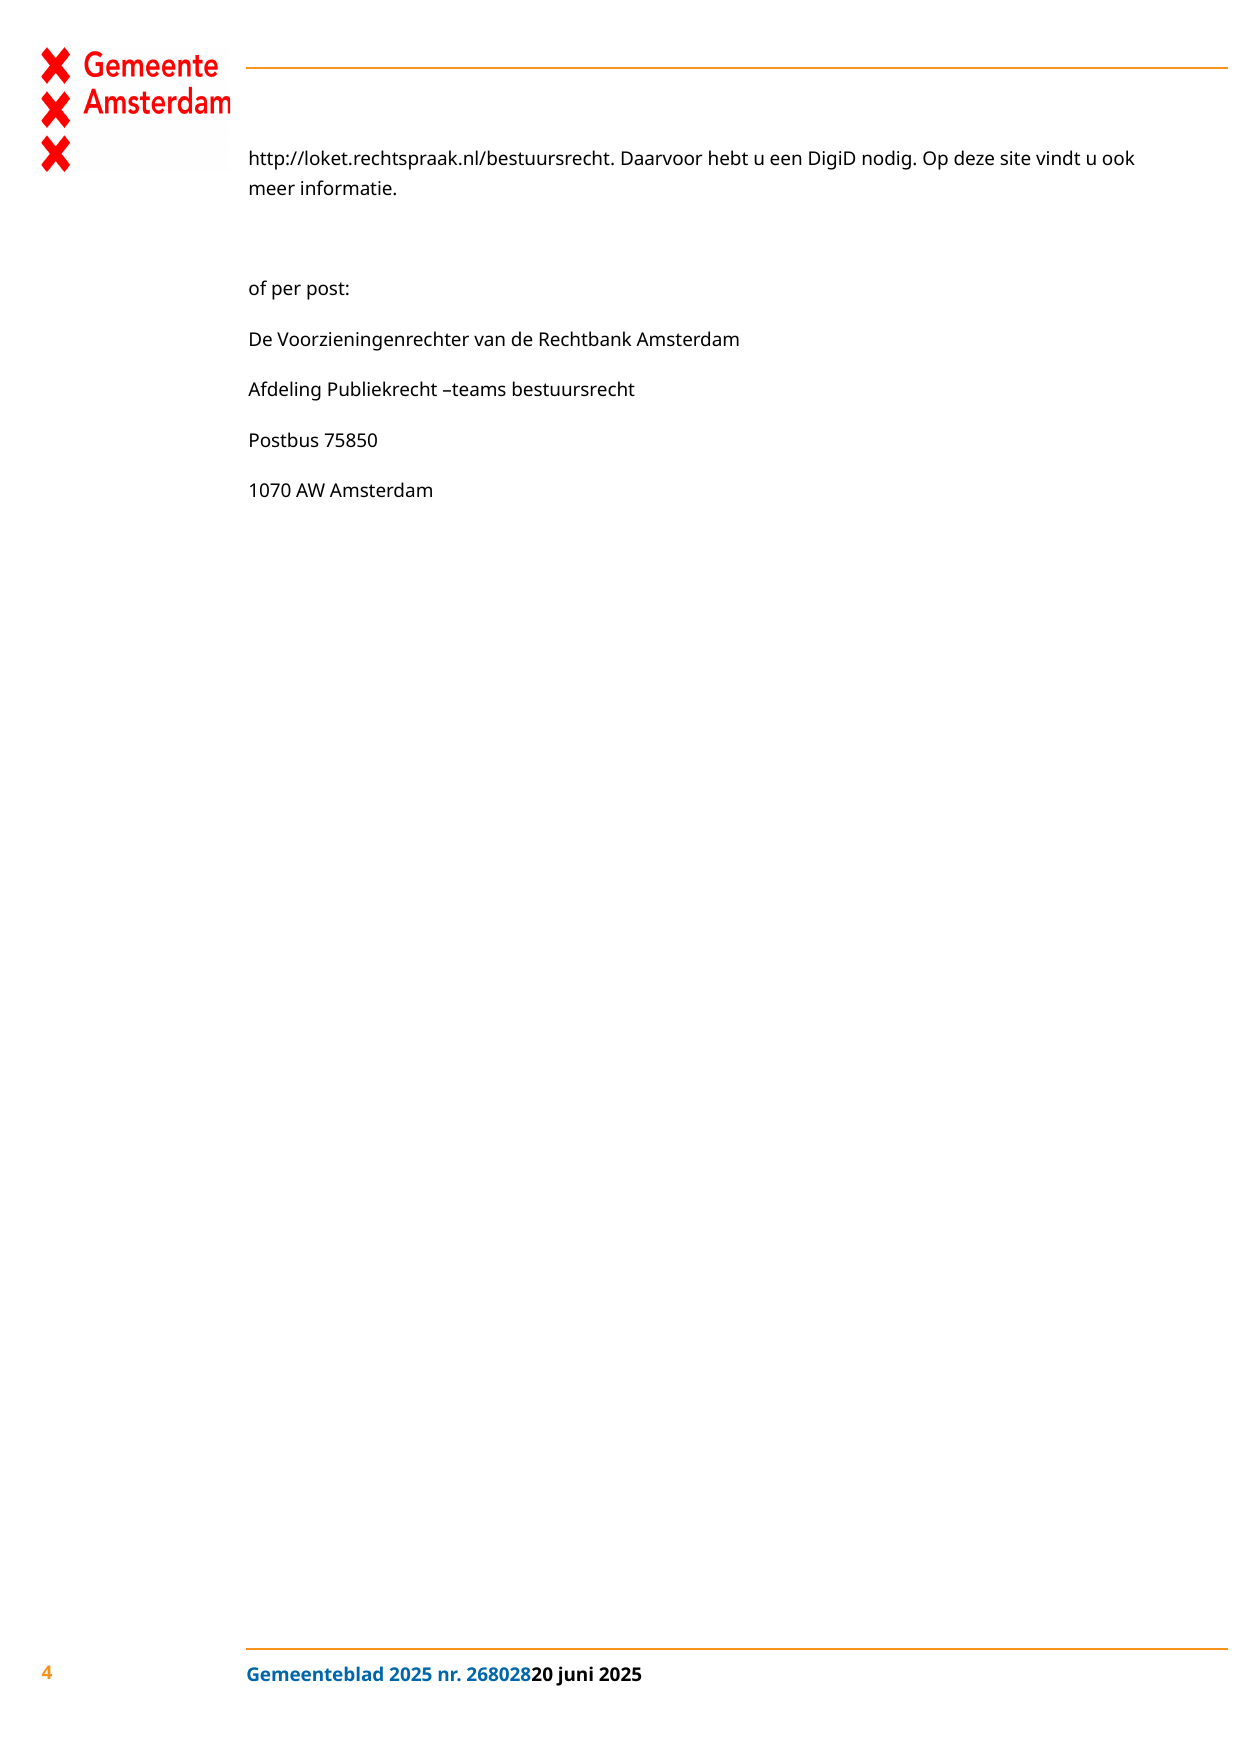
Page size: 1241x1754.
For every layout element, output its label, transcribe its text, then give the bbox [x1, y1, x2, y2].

text Postbus 75850 [248, 427, 1152, 453]
text of per post: [248, 276, 1152, 301]
text http://loket.rechtspraak.nl/bestuursrecht. Daarvoor hebt u een DigiD nodig. Op deze site vindt u ook meer informatie. [248, 145, 1152, 201]
text De Voorzieningenrechter van de Rechtbank Amsterdam [248, 326, 1152, 352]
text 1070 AW Amsterdam [248, 477, 1152, 503]
picture [41, 47, 231, 172]
text Afdeling Publiekrecht –teams bestuursrecht [248, 376, 1152, 402]
